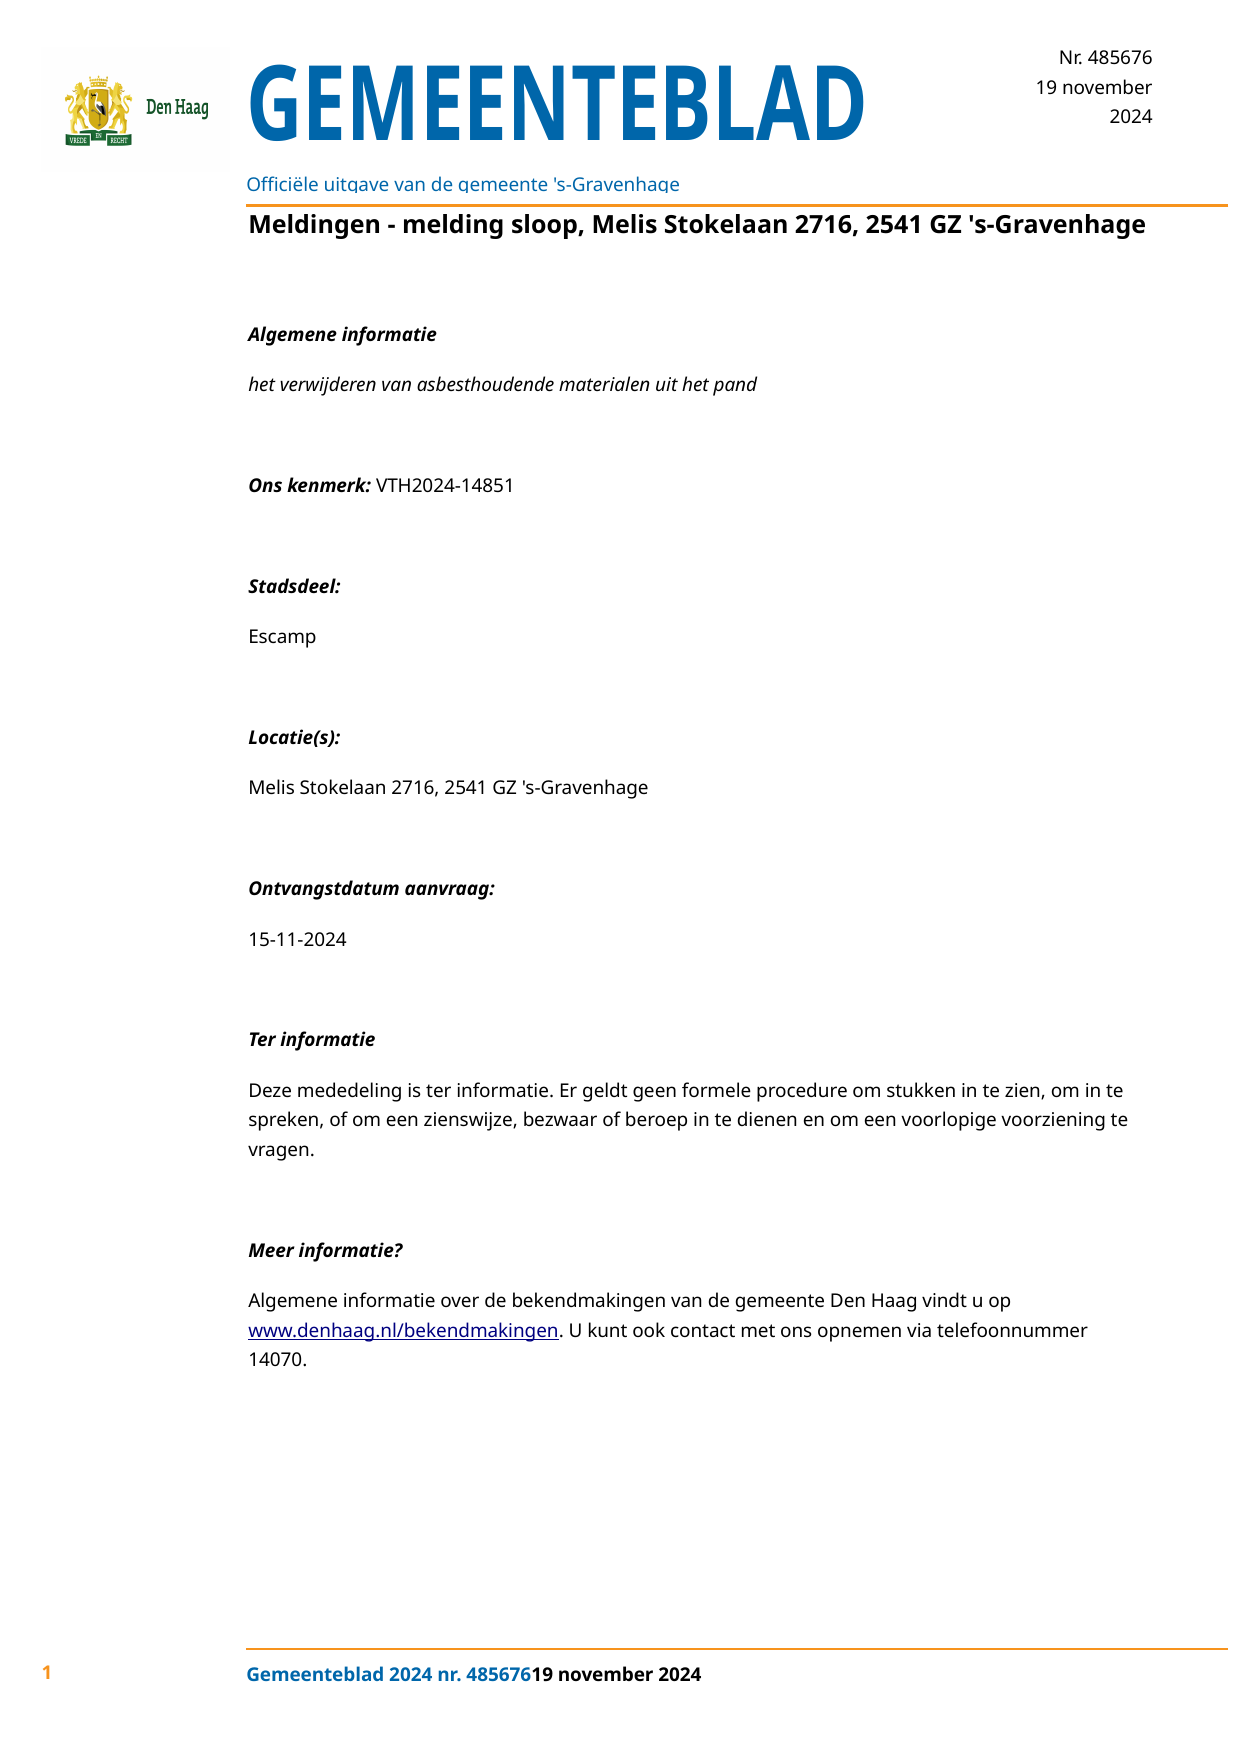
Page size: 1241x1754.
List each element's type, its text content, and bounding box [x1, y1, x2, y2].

text Ter informatie [248, 1027, 1152, 1052]
text Locatie(s): [248, 724, 1152, 750]
text Meer informatie? [248, 1237, 1152, 1263]
text Ons kenmerk: VTH2024-14851 [248, 472, 1152, 498]
text Escamp [248, 623, 1152, 649]
text het verwijderen van asbesthoudende materialen uit het pand [248, 371, 1152, 397]
text Algemene informatie over de bekendmakingen van de gemeente Den Haag vindt u op www.denhaag.nl/bekendmakingen. U kunt ook contact met ons opnemen via telefoonnummer 14070. [248, 1287, 1152, 1372]
text Algemene informatie [248, 321, 1152, 346]
text 15-11-2024 [248, 926, 1152, 951]
text Stadsdeel: [248, 573, 1152, 598]
text Ontvangstdatum aanvraag: [248, 875, 1152, 901]
picture [41, 47, 231, 172]
text Melis Stokelaan 2716, 2541 GZ 's-Gravenhage [248, 774, 1152, 800]
text Deze mededeling is ter informatie. Er geldt geen formele procedure om stukken in te zien, om in te spreken, of om een zienswijze, bezwaar of beroep in te dienen en om een voorlopige voorziening te vragen. [248, 1077, 1152, 1162]
text Meldingen - melding sloop, Melis Stokelaan 2716, 2541 GZ 's-Gravenhage [248, 207, 1152, 241]
